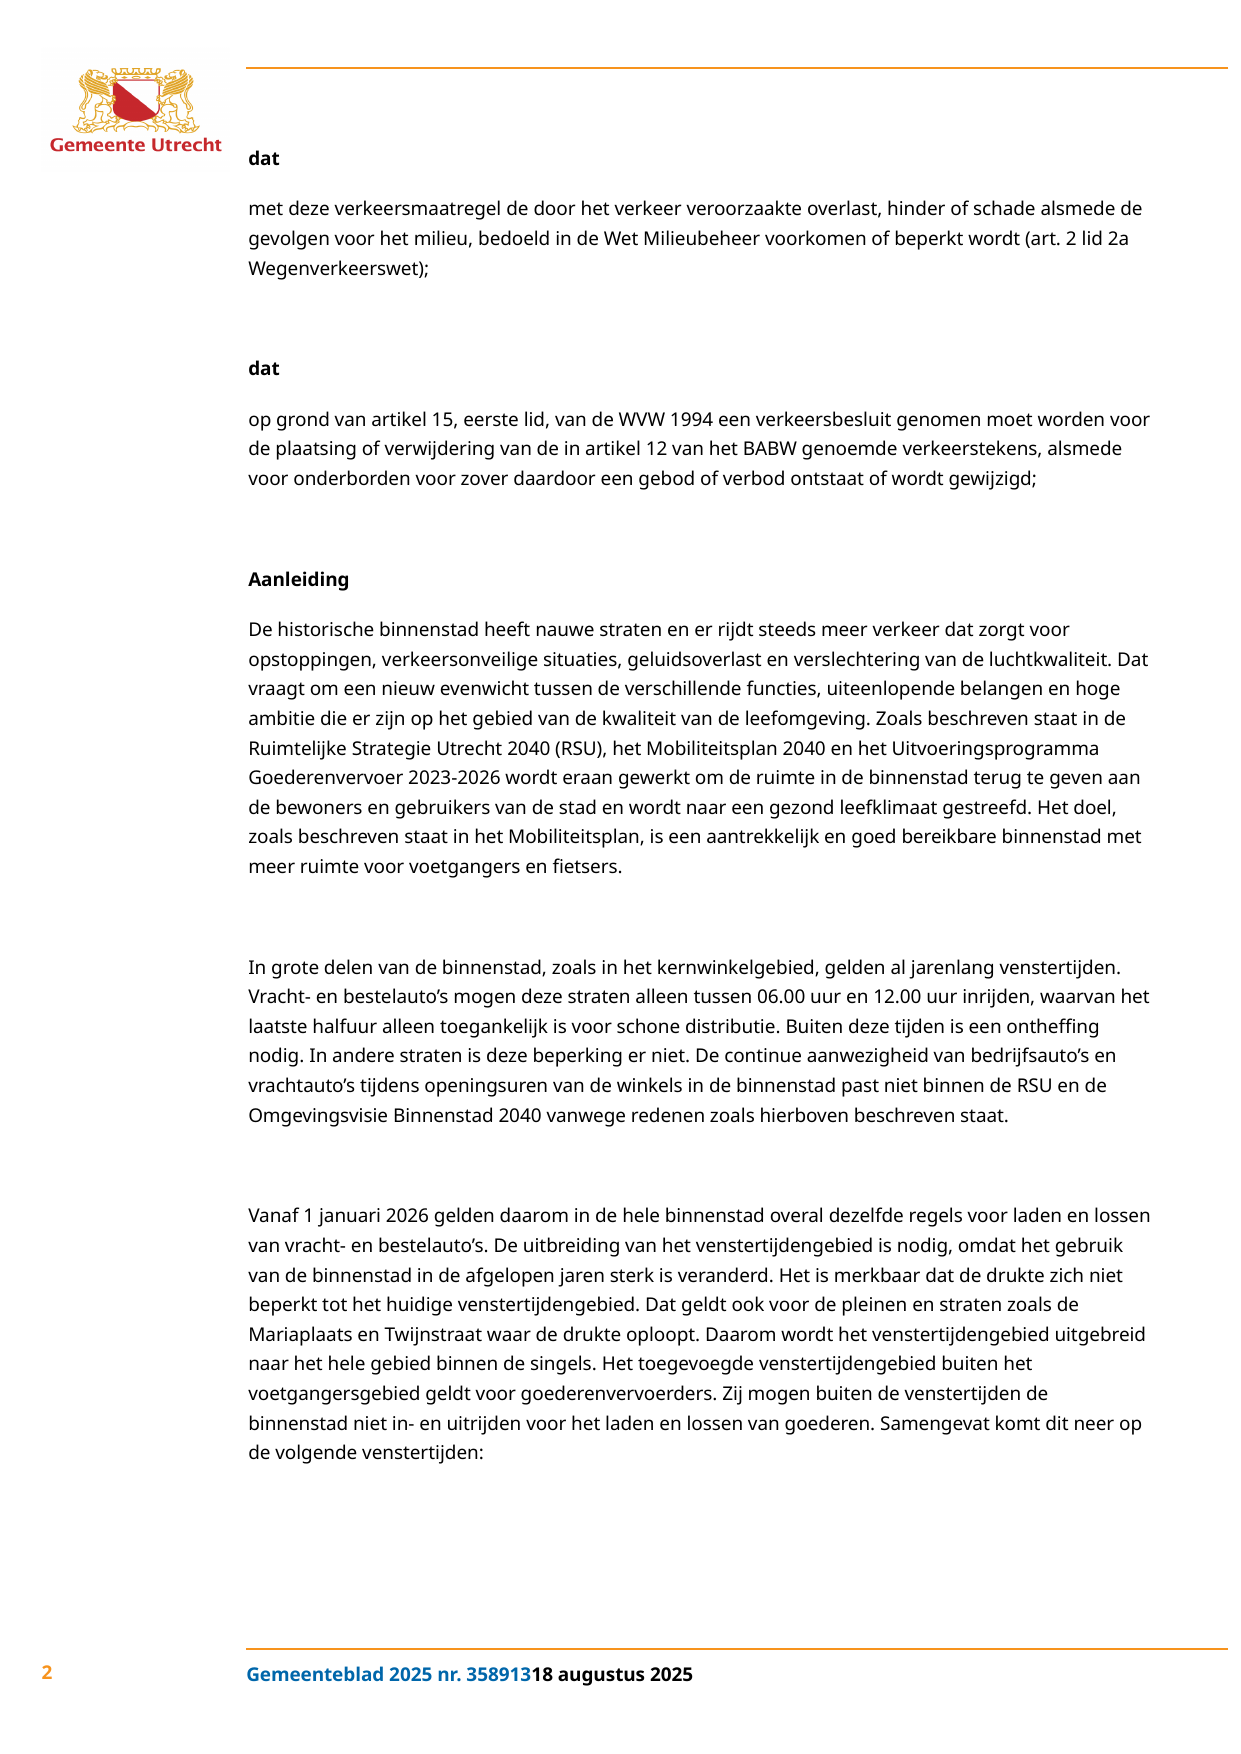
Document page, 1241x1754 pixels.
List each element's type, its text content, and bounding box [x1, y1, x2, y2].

text De historische binnenstad heeft nauwe straten en er rijdt steeds meer verkeer dat zorgt voor opstoppingen, verkeersonveilige situaties, geluidsoverlast en verslechtering van de luchtkwaliteit. Dat vraagt om een nieuw evenwicht tussen de verschillende functies, uiteenlopende belangen en hoge ambitie die er zijn op het gebied van de kwaliteit van de leefomgeving. Zoals beschreven staat in de Ruimtelijke Strategie Utrecht 2040 (RSU), het Mobiliteitsplan 2040 en het Uitvoeringsprogramma Goederenvervoer 2023-2026 wordt eraan gewerkt om de ruimte in de binnenstad terug te geven aan de bewoners en gebruikers van de stad en wordt naar een gezond leefklimaat gestreefd. Het doel, zoals beschreven staat in het Mobiliteitsplan, is een aantrekkelijk en goed bereikbare binnenstad met meer ruimte voor voetgangers en fietsers. [248, 616, 1152, 879]
text Vanaf 1 januari 2026 gelden daarom in de hele binnenstad overal dezelfde regels voor laden en lossen van vracht- en bestelauto’s. De uitbreiding van het venstertijdengebied is nodig, omdat het gebruik van de binnenstad in de afgelopen jaren sterk is veranderd. Het is merkbaar dat de drukte zich niet beperkt tot het huidige venstertijdengebied. Dat geldt ook voor de pleinen en straten zoals de Mariaplaats en Twijnstraat waar de drukte oploopt. Daarom wordt het venstertijdengebied uitgebreid naar het hele gebied binnen de singels. Het toegevoegde venstertijdengebied buiten het voetgangersgebied geldt voor goederenvervoerders. Zij mogen buiten de venstertijden de binnenstad niet in- en uitrijden voor het laden en lossen van goederen. Samengevat komt dit neer op de volgende venstertijden: [248, 1203, 1152, 1465]
text dat [248, 356, 1152, 381]
text op grond van artikel 15, eerste lid, van de WVW 1994 een verkeersbesluit genomen moet worden voor de plaatsing of verwijdering van de in artikel 12 van het BABW genoemde verkeerstekens, alsmede voor onderborden voor zover daardoor een gebod of verbod ontstaat of wordt gewijzigd; [248, 406, 1152, 491]
picture [41, 47, 231, 172]
text met deze verkeersmaatregel de door het verkeer veroorzaakte overlast, hinder of schade alsmede de gevolgen voor het milieu, bedoeld in de Wet Milieubeheer voorkomen of beperkt wordt (art. 2 lid 2a Wegenverkeerswet); [248, 196, 1152, 281]
text dat [248, 145, 1152, 171]
text In grote delen van de binnenstad, zoals in het kernwinkelgebied, gelden al jarenlang venstertijden. Vracht- en bestelauto’s mogen deze straten alleen tussen 06.00 uur en 12.00 uur inrijden, waarvan het laatste halfuur alleen toegankelijk is voor schone distributie. Buiten deze tijden is een ontheffing nodig. In andere straten is deze beperking er niet. De continue aanwezigheid van bedrijfsauto’s en vrachtauto’s tijdens openingsuren van de winkels in de binnenstad past niet binnen de RSU en de Omgevingsvisie Binnenstad 2040 vanwege redenen zoals hierboven beschreven staat. [248, 954, 1152, 1128]
text Aanleiding [248, 566, 1152, 592]
